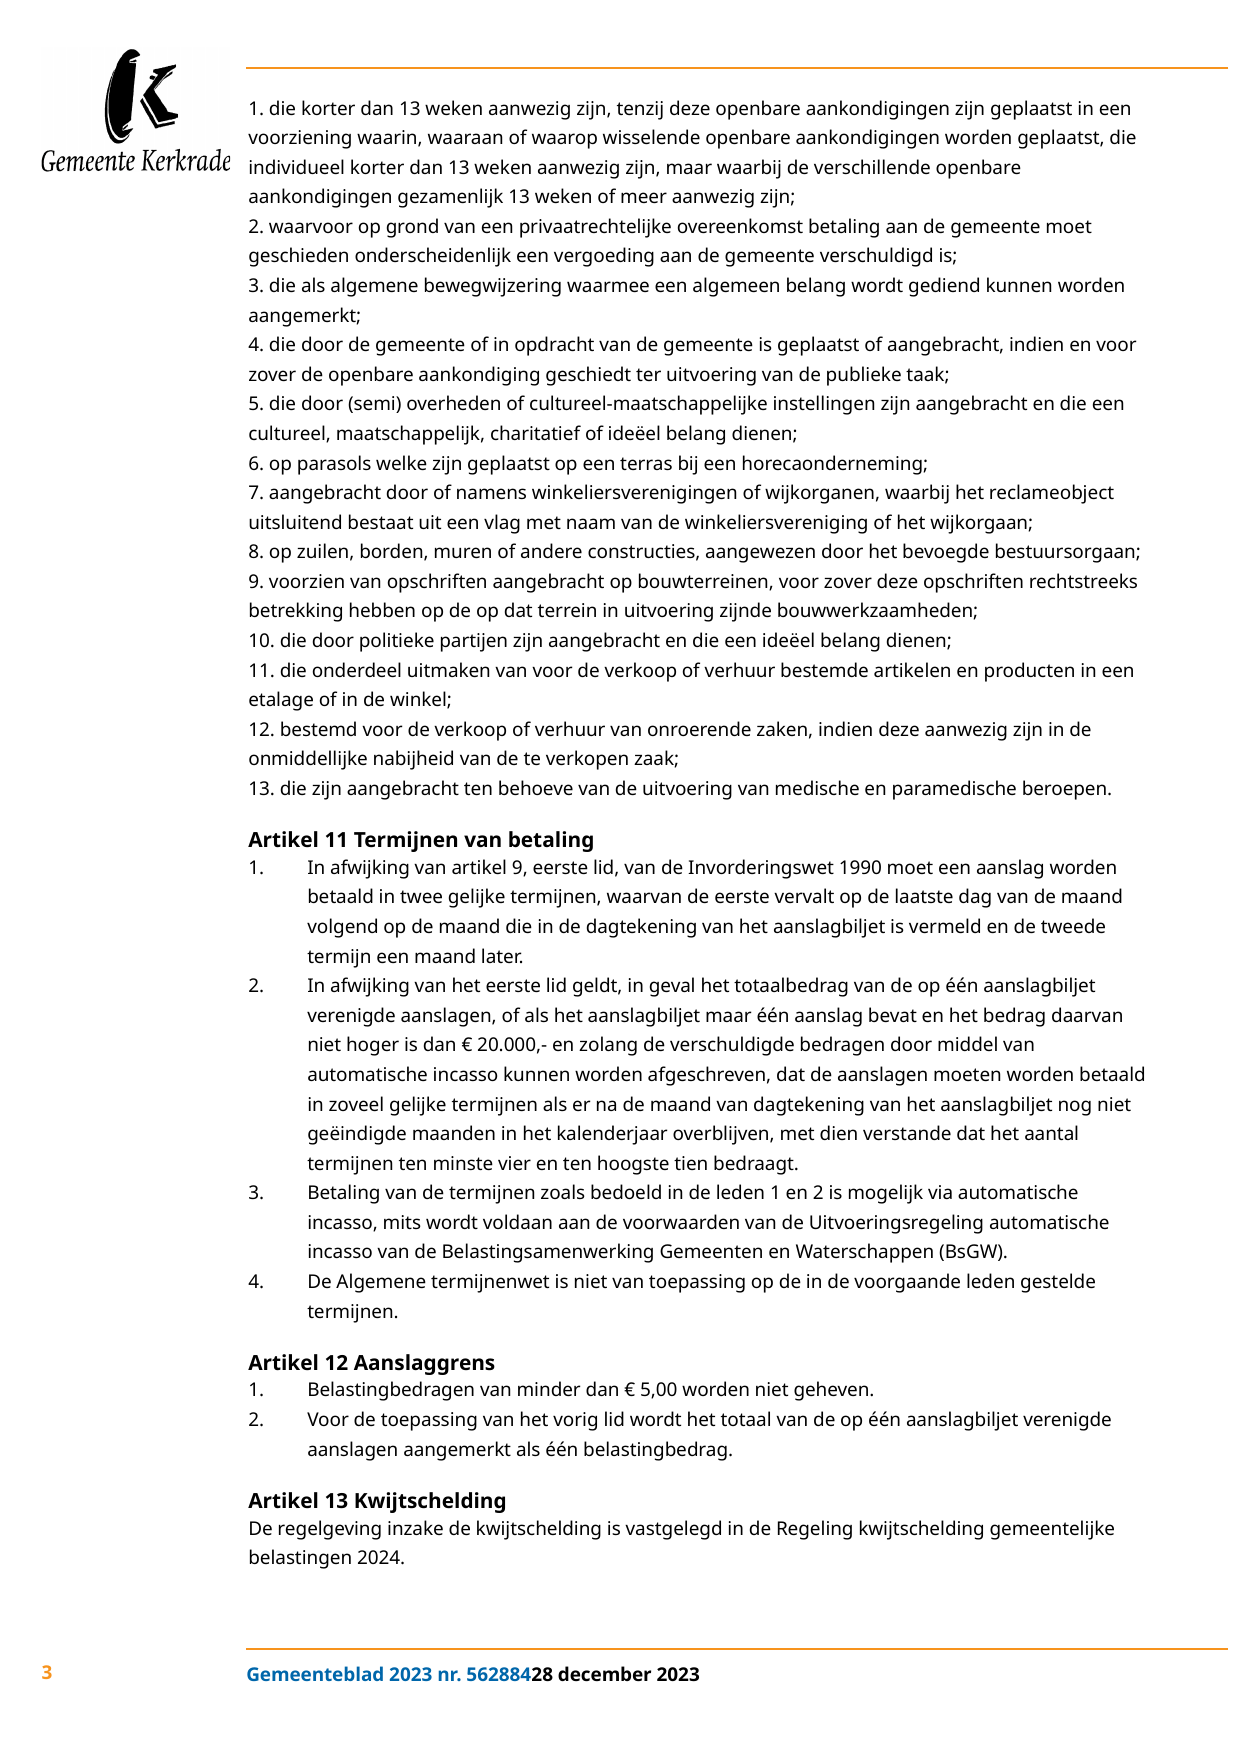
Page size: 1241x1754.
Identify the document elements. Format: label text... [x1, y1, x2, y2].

text 3. die als algemene bewegwijzering waarmee een algemeen belang wordt gediend kunnen worden aangemerkt; [248, 272, 1152, 328]
text 6. op parasols welke zijn geplaatst op een terras bij een horecaonderneming; [248, 450, 1152, 476]
list In afwijking van het eerste lid geldt, in geval het totaalbedrag van de op één aanslagbiljet verenigde aanslagen, of als het aanslagbiljet maar één aanslag bevat en het bedrag daarvan niet hoger is dan € 20.000,- en zolang de verschuldigde bedragen door middel van automatische incasso kunnen worden afgeschreven, dat de aanslagen moeten worden betaald in zoveel gelijke termijnen als er na de maand van dagtekening van het aanslagbiljet nog niet geëindigde maanden in het kalenderjaar overblijven, met dien verstande dat het aantal termijnen ten minste vier en ten hoogste tien bedraagt. [248, 972, 1152, 1176]
text 11. die onderdeel uitmaken van voor de verkoop of verhuur bestemde artikelen en producten in een etalage of in de winkel; [248, 657, 1152, 712]
text 13. die zijn aangebracht ten behoeve van de uitvoering van medische en paramedische beroepen. [248, 775, 1152, 801]
text 12. bestemd voor de verkoop of verhuur van onroerende zaken, indien deze aanwezig zijn in de onmiddellijke nabijheid van de te verkopen zaak; [248, 716, 1152, 771]
picture [41, 47, 231, 172]
text 5. die door (semi) overheden of cultureel-maatschappelijke instellingen zijn aangebracht en die een cultureel, maatschappelijk, charitatief of ideëel belang dienen; [248, 391, 1152, 446]
list Betaling van de termijnen zoals bedoeld in de leden 1 en 2 is mogelijk via automatische incasso, mits wordt voldaan aan de voorwaarden van de Uitvoeringsregeling automatische incasso van de Belastingsamenwerking Gemeenten en Waterschappen (BsGW). [248, 1179, 1152, 1264]
list De Algemene termijnenwet is niet van toepassing op de in de voorgaande leden gestelde termijnen. [248, 1268, 1152, 1323]
text 4. die door de gemeente of in opdracht van de gemeente is geplaatst of aangebracht, indien en voor zover de openbare aankondiging geschiedt ter uitvoering van de publieke taak; [248, 331, 1152, 387]
list Belastingbedragen van minder dan € 5,00 worden niet geheven. [248, 1377, 1152, 1402]
text Artikel 13 Kwijtschelding [248, 1486, 1152, 1515]
text 1. die korter dan 13 weken aanwezig zijn, tenzij deze openbare aankondigingen zijn geplaatst in een voorziening waarin, waaraan of waarop wisselende openbare aankondigingen worden geplaatst, die individueel korter dan 13 weken aanwezig zijn, maar waarbij de verschillende openbare aankondigingen gezamenlijk 13 weken of meer aanwezig zijn; [248, 95, 1152, 209]
text De regelgeving inzake de kwijtschelding is vastgelegd in de Regeling kwijtschelding gemeentelijke belastingen 2024. [248, 1515, 1152, 1570]
text 10. die door politieke partijen zijn aangebracht en die een ideëel belang dienen; [248, 627, 1152, 653]
text Artikel 12 Aanslaggrens [248, 1348, 1152, 1377]
text 8. op zuilen, borden, muren of andere constructies, aangewezen door het bevoegde bestuursorgaan; [248, 538, 1152, 564]
text 9. voorzien van opschriften aangebracht op bouwterreinen, voor zover deze opschriften rechtstreeks betrekking hebben op de op dat terrein in uitvoering zijnde bouwwerkzaamheden; [248, 568, 1152, 623]
text Artikel 11 Termijnen van betaling [248, 826, 1152, 854]
text 7. aangebracht door of namens winkeliersverenigingen of wijkorganen, waarbij het reclameobject uitsluitend bestaat uit een vlag met naam van de winkeliersvereniging of het wijkorgaan; [248, 479, 1152, 535]
text 2. waarvoor op grond van een privaatrechtelijke overeenkomst betaling aan de gemeente moet geschieden onderscheidenlijk een vergoeding aan de gemeente verschuldigd is; [248, 213, 1152, 268]
list Voor de toepassing van het vorig lid wordt het totaal van de op één aanslagbiljet verenigde aanslagen aangemerkt als één belastingbedrag. [248, 1406, 1152, 1462]
list In afwijking van artikel 9, eerste lid, van de Invorderingswet 1990 moet een aanslag worden betaald in twee gelijke termijnen, waarvan de eerste vervalt op de laatste dag van de maand volgend op de maand die in de dagtekening van het aanslagbiljet is vermeld en de tweede termijn een maand later. [248, 854, 1152, 968]
